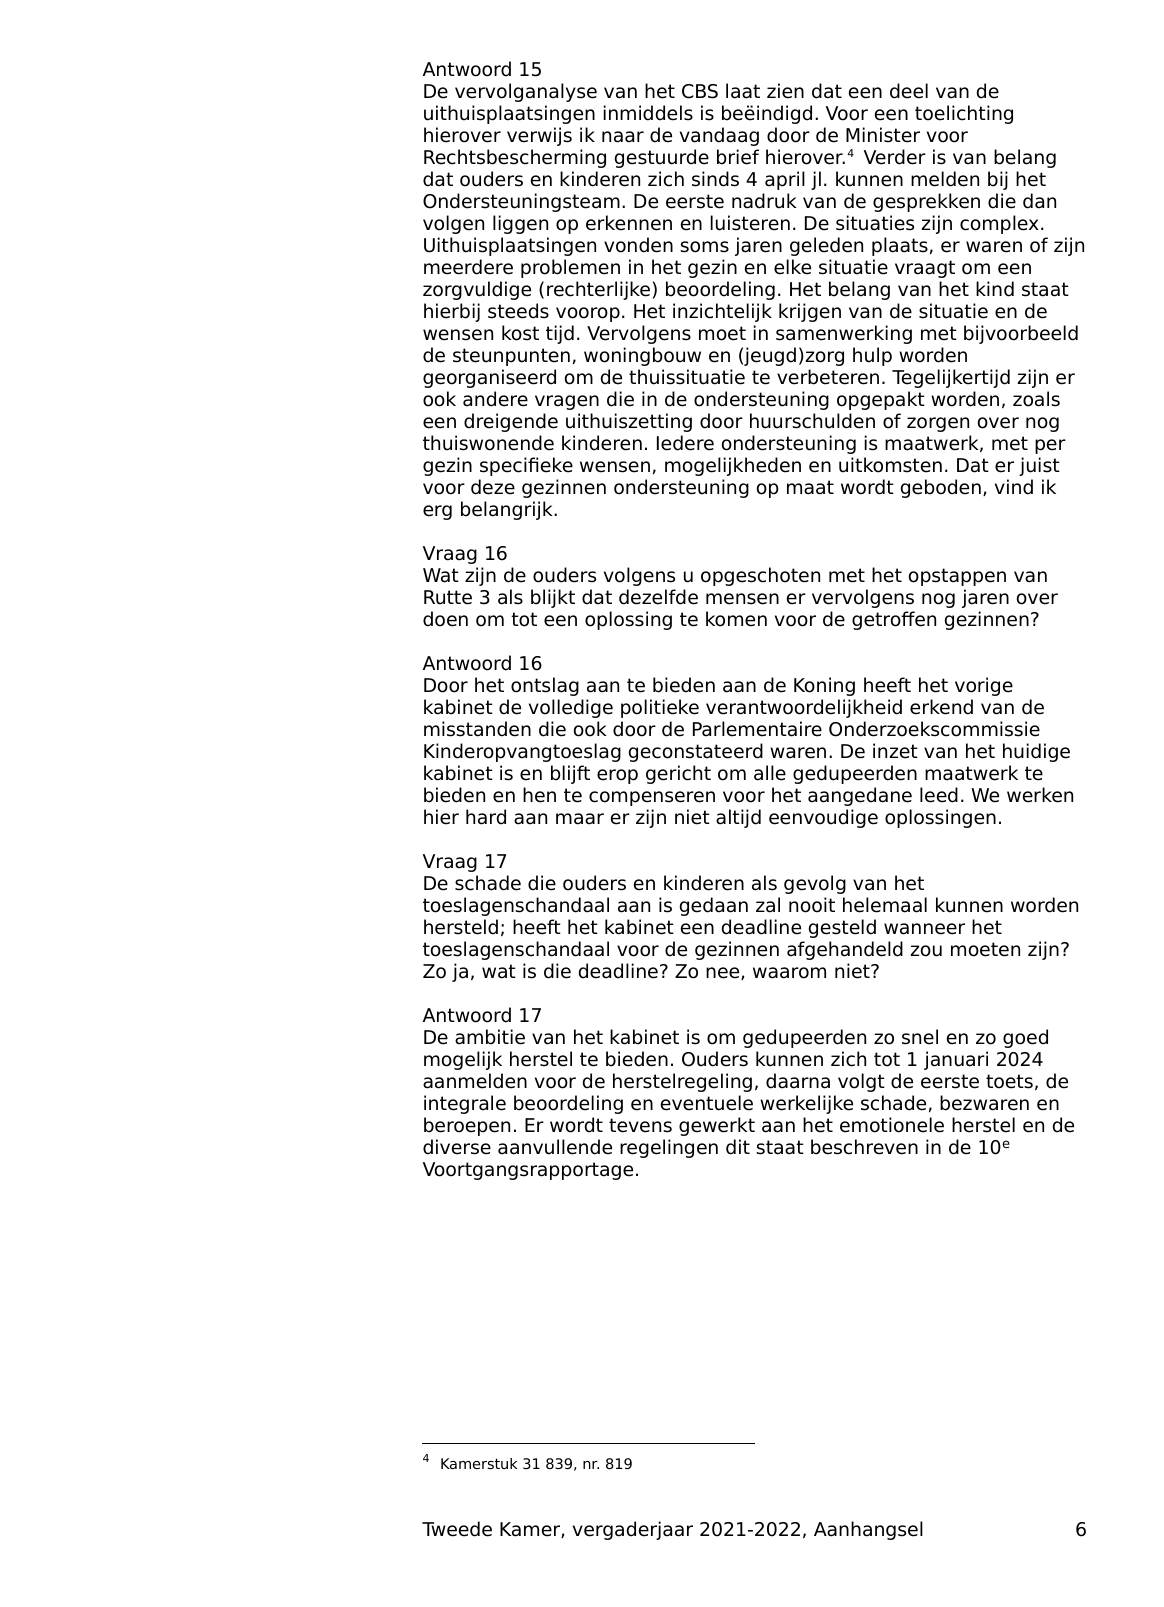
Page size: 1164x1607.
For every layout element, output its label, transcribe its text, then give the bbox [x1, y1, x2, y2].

text Antwoord 15 [422, 59, 1087, 81]
text Vraag 17 [422, 851, 1087, 873]
text Door het ontslag aan te bieden aan de Koning heeft het vorige kabinet de volledige politieke verantwoordelijkheid erkend van de misstanden die ook door de Parlementaire Onderzoekscommissie Kinderopvangtoeslag geconstateerd waren. De inzet van het huidige kabinet is en blijft erop gericht om alle gedupeerden maatwerk te bieden en hen te compenseren voor het aangedane leed. We werken hier hard aan maar er zijn niet altijd eenvoudige oplossingen. [422, 675, 1087, 829]
text Antwoord 17 [422, 1005, 1087, 1027]
text Vraag 16 [422, 543, 1087, 565]
text De vervolganalyse van het CBS laat zien dat een deel van de uithuisplaatsingen inmiddels is beëindigd. Voor een toelichting hierover verwijs ik naar de vandaag door de Minister voor Rechtsbescherming gestuurde brief hierover. Verder is van belang dat ouders en kinderen zich sinds 4 april jl. kunnen melden bij het Ondersteuningsteam. De eerste nadruk van de gesprekken die dan volgen liggen op erkennen en luisteren. De situaties zijn complex. Uithuisplaatsingen vonden soms jaren geleden plaats, er waren of zijn meerdere problemen in het gezin en elke situatie vraagt om een zorgvuldige (rechterlijke) beoordeling. Het belang van het kind staat hierbij steeds voorop. Het inzichtelijk krijgen van de situatie en de wensen kost tijd. Vervolgens moet in samenwerking met bijvoorbeeld de steunpunten, woningbouw en (jeugd)zorg hulp worden georganiseerd om de thuissituatie te verbeteren. Tegelijkertijd zijn er ook andere vragen die in de ondersteuning opgepakt worden, zoals een dreigende uithuiszetting door huurschulden of zorgen over nog thuiswonende kinderen. Iedere ondersteuning is maatwerk, met per gezin specifieke wensen, mogelijkheden en uitkomsten. Dat er juist voor deze gezinnen ondersteuning op maat wordt geboden, vind ik erg belangrijk. [422, 81, 1087, 521]
text Antwoord 16 [422, 653, 1087, 675]
text Wat zijn de ouders volgens u opgeschoten met het opstappen van Rutte 3 als blijkt dat dezelfde mensen er vervolgens nog jaren over doen om tot een oplossing te komen voor de getroffen gezinnen? [422, 565, 1087, 631]
text De ambitie van het kabinet is om gedupeerden zo snel en zo goed mogelijk herstel te bieden. Ouders kunnen zich tot 1 januari 2024 aanmelden voor de herstelregeling, daarna volgt de eerste toets, de integrale beoordeling en eventuele werkelijke schade, bezwaren en beroepen. Er wordt tevens gewerkt aan het emotionele herstel en de diverse aanvullende regelingen dit staat beschreven in de 10e Voortgangsrapportage. [422, 1027, 1087, 1181]
text De schade die ouders en kinderen als gevolg van het toeslagenschandaal aan is gedaan zal nooit helemaal kunnen worden hersteld; heeft het kabinet een deadline gesteld wanneer het toeslagenschandaal voor de gezinnen afgehandeld zou moeten zijn? Zo ja, wat is die deadline? Zo nee, waarom niet? [422, 873, 1087, 983]
text Kamerstuk 31 839, nr. 819 [422, 1452, 1087, 1474]
